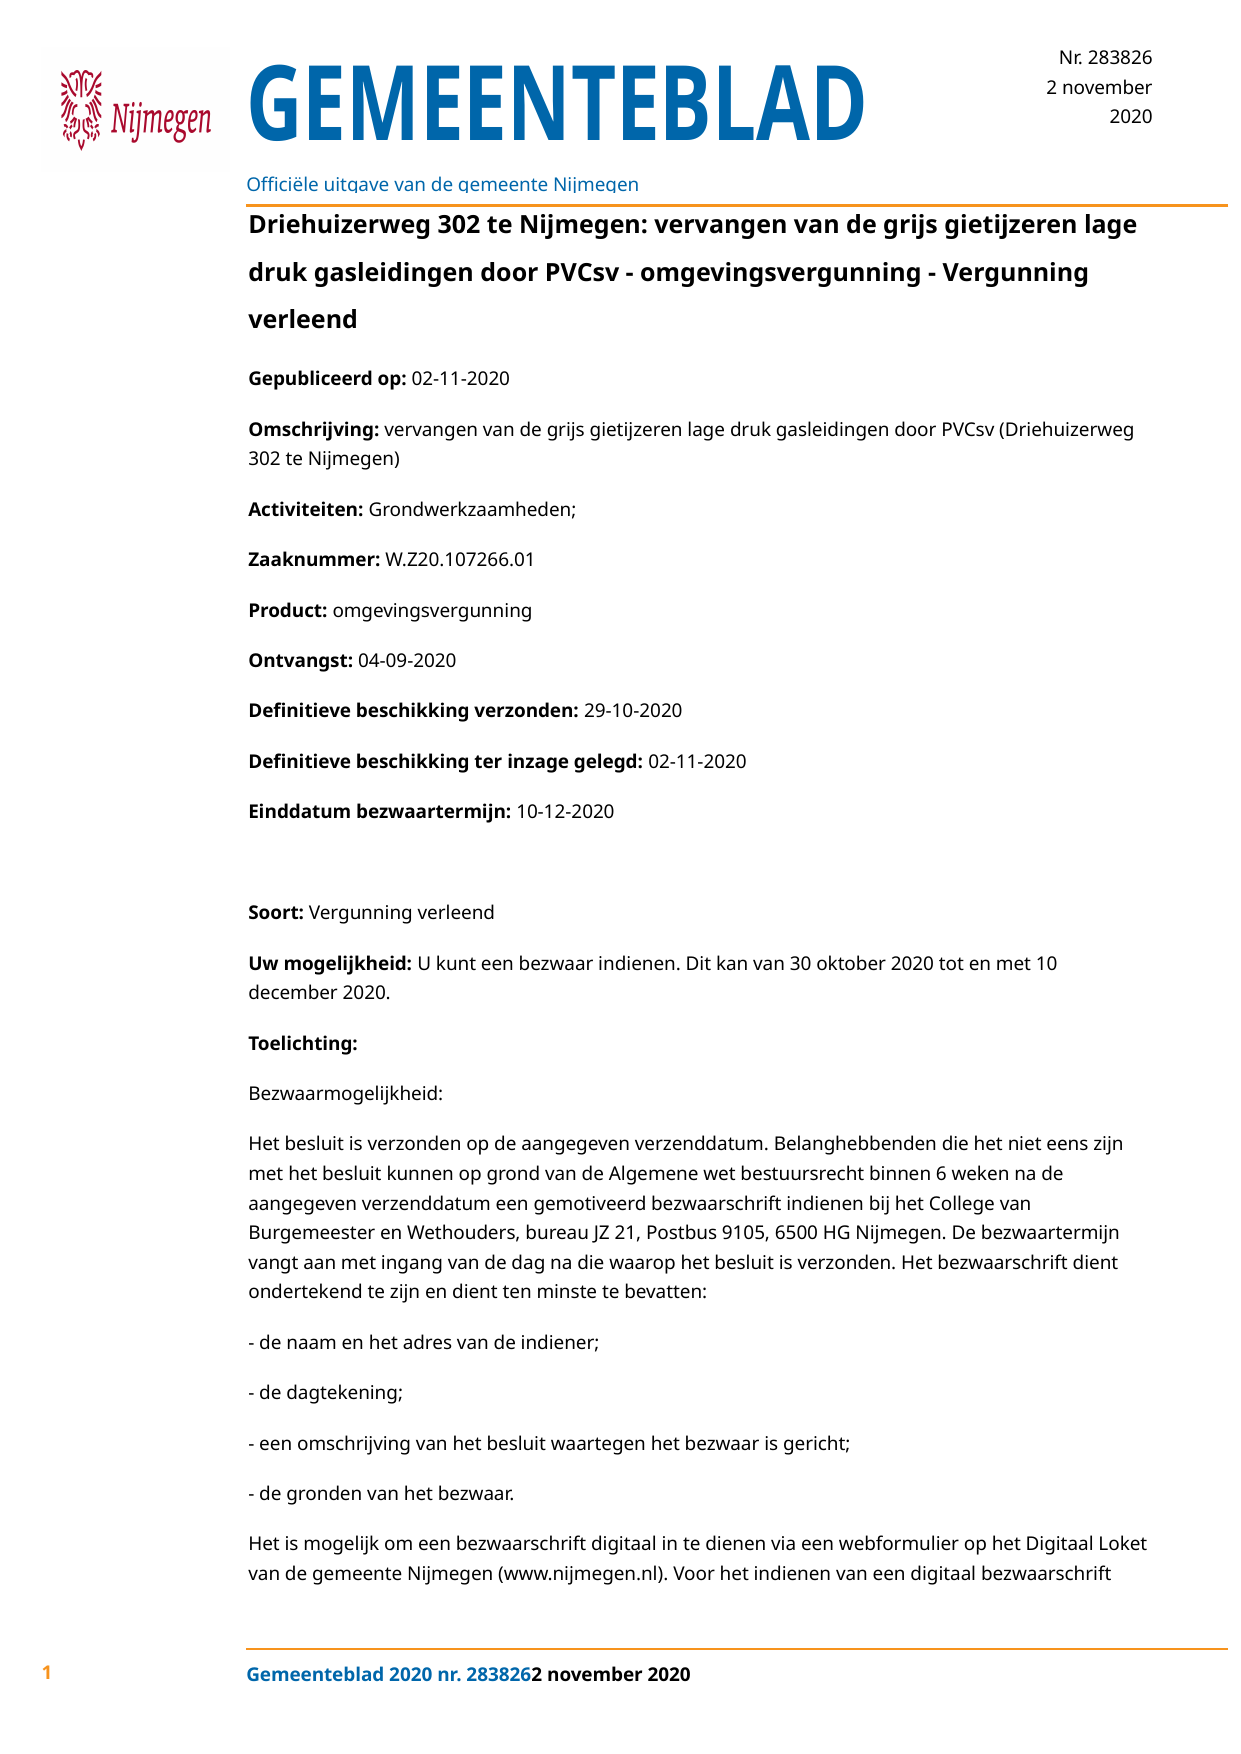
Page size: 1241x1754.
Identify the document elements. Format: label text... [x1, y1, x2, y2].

text - de dagtekening; [248, 1379, 1152, 1405]
text Activiteiten: Grondwerkzaamheden; [248, 496, 1152, 522]
text Gepubliceerd op: 02-11-2020 [248, 366, 1152, 391]
text Soort: Vergunning verleend [248, 899, 1152, 925]
text Het is mogelijk om een bezwaarschrift digitaal in te dienen via een webformulier op het Digitaal Loket van de gemeente Nijmegen (www.nijmegen.nl). Voor het indienen van een digitaal bezwaarschrift [248, 1531, 1152, 1586]
text Einddatum bezwaartermijn: 10-12-2020 [248, 798, 1152, 824]
text Omschrijving: vervangen van de grijs gietijzeren lage druk gasleidingen door PVCsv (Driehuizerweg 302 te Nijmegen) [248, 416, 1152, 471]
text - de naam en het adres van de indiener; [248, 1329, 1152, 1354]
text Toelichting: [248, 1030, 1152, 1055]
text Driehuizerweg 302 te Nijmegen: vervangen van de grijs gietijzeren lage druk gasleidingen door PVCsv - omgevingsvergunning - Vergunning verleend [248, 207, 1152, 336]
text Uw mogelijkheid: U kunt een bezwaar indienen. Dit kan van 30 oktober 2020 tot en met 10 december 2020. [248, 950, 1152, 1005]
text Definitieve beschikking verzonden: 29-10-2020 [248, 698, 1152, 723]
text Definitieve beschikking ter inzage gelegd: 02-11-2020 [248, 748, 1152, 774]
text - een omschrijving van het besluit waartegen het bezwaar is gericht; [248, 1430, 1152, 1455]
text Het besluit is verzonden op de aangegeven verzenddatum. Belanghebbenden die het niet eens zijn met het besluit kunnen op grond van de Algemene wet bestuursrecht binnen 6 weken na de aangegeven verzenddatum een gemotiveerd bezwaarschrift indienen bij het College van Burgemeester en Wethouders, bureau JZ 21, Postbus 9105, 6500 HG Nijmegen. De bezwaartermijn vangt aan met ingang van de dag na die waarop het besluit is verzonden. Het bezwaarschrift dient ondertekend te zijn en dient ten minste te bevatten: [248, 1131, 1152, 1304]
text Ontvangst: 04-09-2020 [248, 647, 1152, 673]
text Zaaknummer: W.Z20.107266.01 [248, 546, 1152, 572]
text - de gronden van het bezwaar. [248, 1480, 1152, 1506]
text Bezwaarmogelijkheid: [248, 1080, 1152, 1106]
text Product: omgevingsvergunning [248, 597, 1152, 622]
picture [41, 47, 231, 172]
